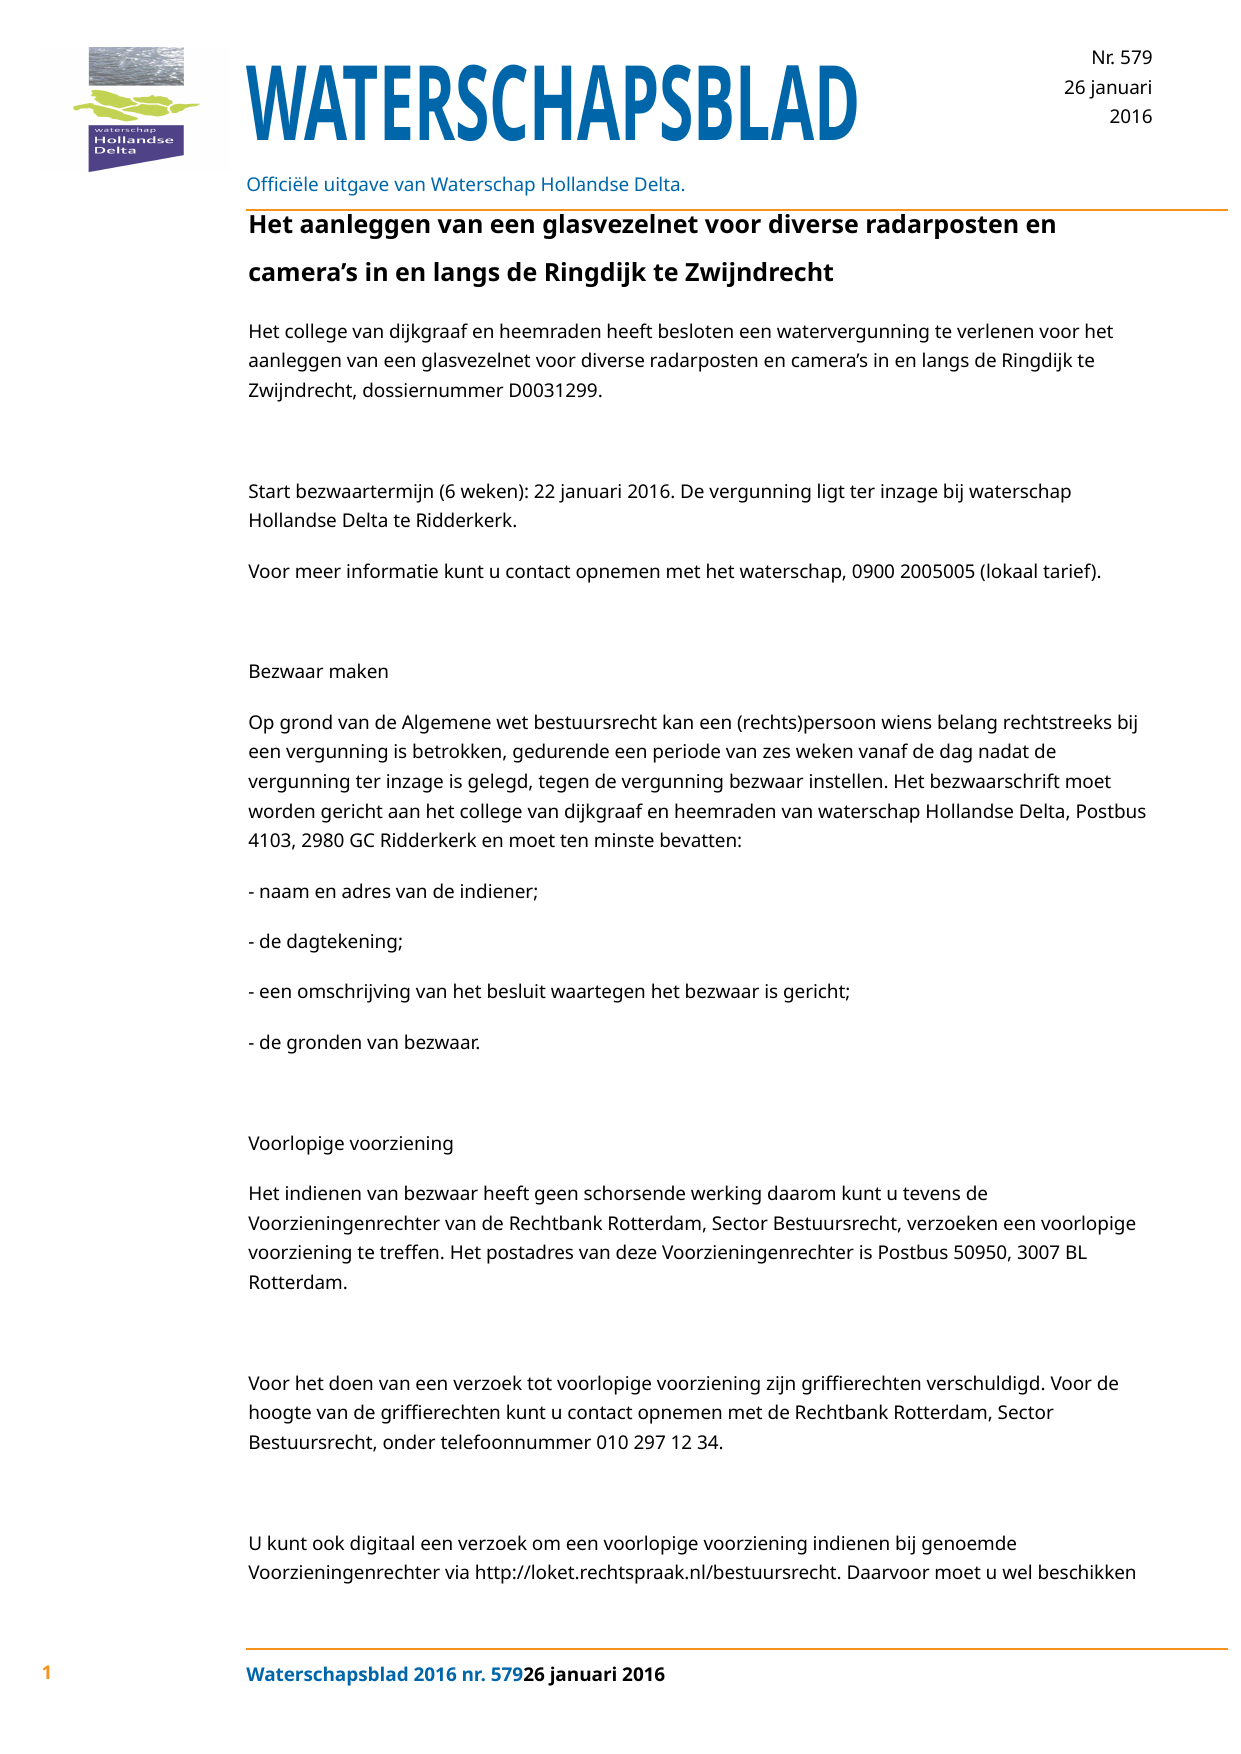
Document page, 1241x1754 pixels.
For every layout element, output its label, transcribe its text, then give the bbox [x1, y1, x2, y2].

text - een omschrijving van het besluit waartegen het bezwaar is gericht; [248, 979, 1152, 1004]
text Bezwaar maken [248, 659, 1152, 684]
text - naam en adres van de indiener; [248, 878, 1152, 904]
text Voorlopige voorziening [248, 1130, 1152, 1156]
text Het college van dijkgraaf en heemraden heeft besloten een watervergunning te verlenen voor het aanleggen van een glasvezelnet voor diverse radarposten en camera’s in en langs de Ringdijk te Zwijndrecht, dossiernummer D0031299. [248, 318, 1152, 403]
text Voor het doen van een verzoek tot voorlopige voorziening zijn griffierechten verschuldigd. Voor de hoogte van de griffierechten kunt u contact opnemen met de Rechtbank Rotterdam, Sector Bestuursrecht, onder telefoonnummer 010 297 12 34. [248, 1370, 1152, 1455]
text U kunt ook digitaal een verzoek om een voorlopige voorziening indienen bij genoemde Voorzieningenrechter via http://loket.rechtspraak.nl/bestuursrecht. Daarvoor moet u wel beschikken [248, 1530, 1152, 1585]
picture [41, 47, 231, 172]
text Op grond van de Algemene wet bestuursrecht kan een (rechts)persoon wiens belang rechtstreeks bij een vergunning is betrokken, gedurende een periode van zes weken vanaf de dag nadat de vergunning ter inzage is gelegd, tegen de vergunning bezwaar instellen. Het bezwaarschrift moet worden gericht aan het college van dijkgraaf en heemraden van waterschap Hollandse Delta, Postbus 4103, 2980 GC Ridderkerk en moet ten minste bevatten: [248, 709, 1152, 853]
text Het aanleggen van een glasvezelnet voor diverse radarposten en camera’s in en langs de Ringdijk te Zwijndrecht [248, 211, 1152, 288]
text Het indienen van bezwaar heeft geen schorsende werking daarom kunt u tevens de Voorzieningenrechter van de Rechtbank Rotterdam, Sector Bestuursrecht, verzoeken een voorlopige voorziening te treffen. Het postadres van deze Voorzieningenrechter is Postbus 50950, 3007 BL Rotterdam. [248, 1180, 1152, 1295]
text - de dagtekening; [248, 928, 1152, 954]
text Start bezwaartermijn (6 weken): 22 januari 2016. De vergunning ligt ter inzage bij waterschap Hollandse Delta te Ridderkerk. [248, 478, 1152, 533]
text - de gronden van bezwaar. [248, 1029, 1152, 1055]
text Voor meer informatie kunt u contact opnemen met het waterschap, 0900 2005005 (lokaal tarief). [248, 558, 1152, 584]
